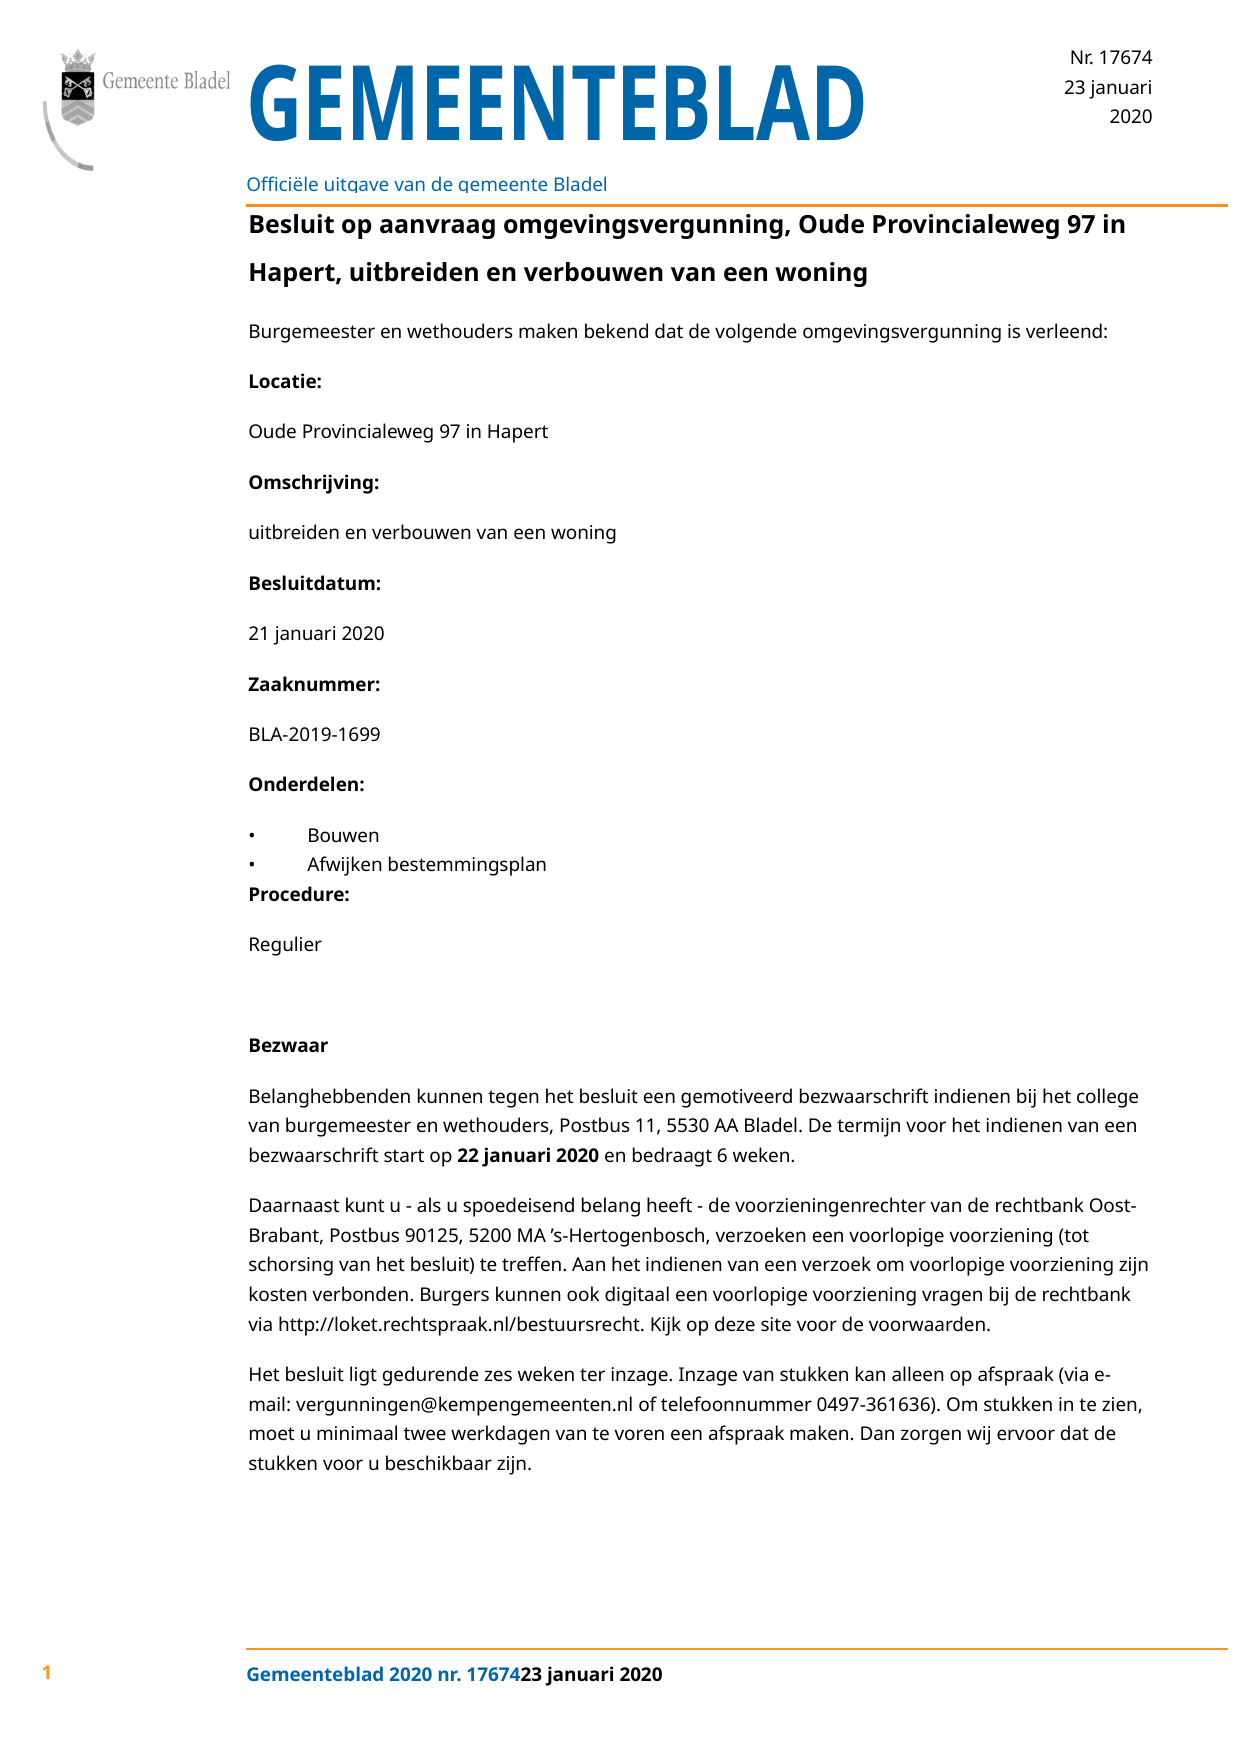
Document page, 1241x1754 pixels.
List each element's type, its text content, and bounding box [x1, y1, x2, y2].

text Belanghebbenden kunnen tegen het besluit een gemotiveerd bezwaarschrift indienen bij het college van burgemeester en wethouders, Postbus 11, 5530 AA Bladel. De termijn voor het indienen van een bezwaarschrift start op 22 januari 2020 en bedraagt 6 weken. [248, 1083, 1152, 1168]
text Besluit op aanvraag omgevingsvergunning, Oude Provincialeweg 97 in Hapert, uitbreiden en verbouwen van een woning [248, 207, 1152, 288]
text Oude Provincialeweg 97 in Hapert [248, 419, 1152, 444]
text Besluitdatum: [248, 570, 1152, 596]
text Regulier [248, 932, 1152, 957]
text Zaaknummer: [248, 671, 1152, 697]
text Onderdelen: [248, 772, 1152, 797]
text uitbreiden en verbouwen van een woning [248, 519, 1152, 545]
text Locatie: [248, 368, 1152, 394]
text Procedure: [248, 881, 1152, 907]
text Het besluit ligt gedurende zes weken ter inzage. Inzage van stukken kan alleen op afspraak (via e-mail: vergunningen@kempengemeenten.nl of telefoonnummer 0497-361636). Om stukken in te zien, moet u minimaal twee werkdagen van te voren een afspraak maken. Dan zorgen wij ervoor dat de stukken voor u beschikbaar zijn. [248, 1361, 1152, 1476]
list Bouwen [248, 822, 1152, 848]
text Omschrijving: [248, 469, 1152, 495]
list Afwijken bestemmingsplan [248, 852, 1152, 877]
text Burgemeester en wethouders maken bekend dat de volgende omgevingsvergunning is verleend: [248, 318, 1152, 344]
text BLA-2019-1699 [248, 721, 1152, 747]
picture [41, 47, 231, 172]
text Daarnaast kunt u - als u spoedeisend belang heeft - de voorzieningenrechter van de rechtbank Oost-Brabant, Postbus 90125, 5200 MA ’s-Hertogenbosch, verzoeken een voorlopige voorziening (tot schorsing van het besluit) te treffen. Aan het indienen van een verzoek om voorlopige voorziening zijn kosten verbonden. Burgers kunnen ook digitaal een voorlopige voorziening vragen bij de rechtbank via http://loket.rechtspraak.nl/bestuursrecht. Kijk op deze site voor de voorwaarden. [248, 1192, 1152, 1337]
text Bezwaar [248, 1032, 1152, 1058]
text 21 januari 2020 [248, 620, 1152, 646]
